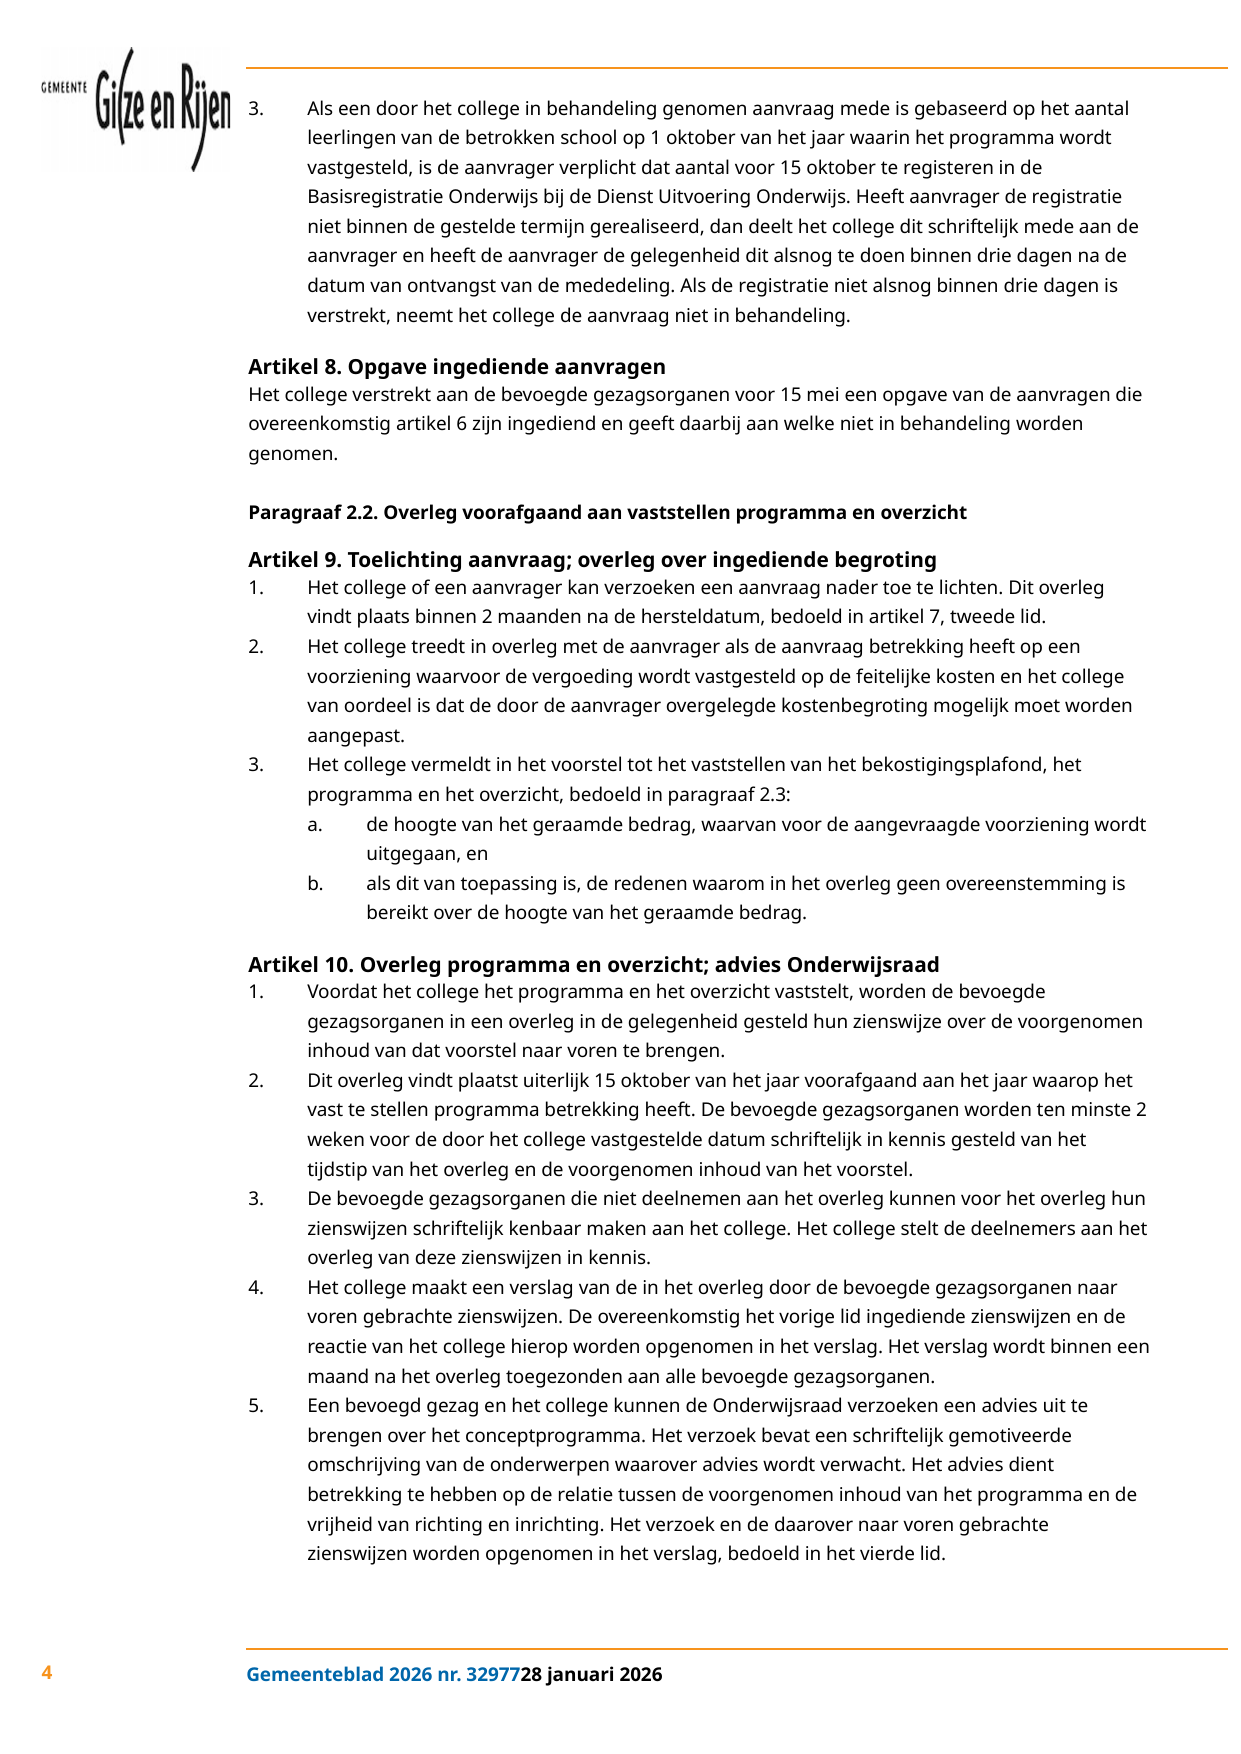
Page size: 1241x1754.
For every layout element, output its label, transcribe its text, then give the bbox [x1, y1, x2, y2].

text Artikel 9. Toelichting aanvraag; overleg over ingediende begroting [248, 546, 1152, 574]
picture [41, 47, 231, 172]
list Een bevoegd gezag en het college kunnen de Onderwijsraad verzoeken een advies uit te brengen over het conceptprogramma. Het verzoek bevat een schriftelijk gemotiveerde omschrijving van de onderwerpen waarover advies wordt verwacht. Het advies dient betrekking te hebben op de relatie tussen de voorgenomen inhoud van het programma en de vrijheid van richting en inrichting. Het verzoek en de daarover naar voren gebrachte zienswijzen worden opgenomen in het verslag, bedoeld in het vierde lid. [248, 1392, 1152, 1566]
list als dit van toepassing is, de redenen waarom in het overleg geen overeenstemming is bereikt over de hoogte van het geraamde bedrag. [307, 870, 1152, 925]
text Artikel 10. Overleg programma en overzicht; advies Onderwijsraad [248, 950, 1152, 978]
list Het college of een aanvrager kan verzoeken een aanvraag nader toe te lichten. Dit overleg vindt plaats binnen 2 maanden na de hersteldatum, bedoeld in artikel 7, tweede lid. [248, 574, 1152, 629]
list Dit overleg vindt plaatst uiterlijk 15 oktober van het jaar voorafgaand aan het jaar waarop het vast te stellen programma betrekking heeft. De bevoegde gezagsorganen worden ten minste 2 weken voor de door het college vastgestelde datum schriftelijk in kennis gesteld van het tijdstip van het overleg en de voorgenomen inhoud van het voorstel. [248, 1067, 1152, 1182]
list Het college maakt een verslag van de in het overleg door de bevoegde gezagsorganen naar voren gebrachte zienswijzen. De overeenkomstig het vorige lid ingediende zienswijzen en de reactie van het college hierop worden opgenomen in het verslag. Het verslag wordt binnen een maand na het overleg toegezonden aan alle bevoegde gezagsorganen. [248, 1274, 1152, 1389]
list Het college vermeldt in het voorstel tot het vaststellen van het bekostigingsplafond, het programma en het overzicht, bedoeld in paragraaf 2.3: [248, 752, 1152, 807]
text Het college verstrekt aan de bevoegde gezagsorganen voor 15 mei een opgave van de aanvragen die overeenkomstig artikel 6 zijn ingediend en geeft daarbij aan welke niet in behandeling worden genomen. [248, 381, 1152, 466]
list Voordat het college het programma en het overzicht vaststelt, worden de bevoegde gezagsorganen in een overleg in de gelegenheid gesteld hun zienswijze over de voorgenomen inhoud van dat voorstel naar voren te brengen. [248, 978, 1152, 1063]
text Artikel 8. Opgave ingediende aanvragen [248, 352, 1152, 381]
list Als een door het college in behandeling genomen aanvraag mede is gebaseerd op het aantal leerlingen van de betrokken school op 1 oktober van het jaar waarin het programma wordt vastgesteld, is de aanvrager verplicht dat aantal voor 15 oktober te registeren in de Basisregistratie Onderwijs bij de Dienst Uitvoering Onderwijs. Heeft aanvrager de registratie niet binnen de gestelde termijn gerealiseerd, dan deelt het college dit schriftelijk mede aan de aanvrager en heeft de aanvrager de gelegenheid dit alsnog te doen binnen drie dagen na de datum van ontvangst van de mededeling. Als de registratie niet alsnog binnen drie dagen is verstrekt, neemt het college de aanvraag niet in behandeling. [248, 95, 1152, 328]
list de hoogte van het geraamde bedrag, waarvan voor de aangevraagde voorziening wordt uitgegaan, en [307, 811, 1152, 866]
list De bevoegde gezagsorganen die niet deelnemen aan het overleg kunnen voor het overleg hun zienswijzen schriftelijk kenbaar maken aan het college. Het college stelt de deelnemers aan het overleg van deze zienswijzen in kennis. [248, 1185, 1152, 1270]
list Het college treedt in overleg met de aanvrager als de aanvraag betrekking heeft op een voorziening waarvoor de vergoeding wordt vastgesteld op de feitelijke kosten en het college van oordeel is dat de door de aanvrager overgelegde kostenbegroting mogelijk moet worden aangepast. [248, 633, 1152, 748]
text Paragraaf 2.2. Overleg voorafgaand aan vaststellen programma en overzicht [248, 499, 1152, 525]
